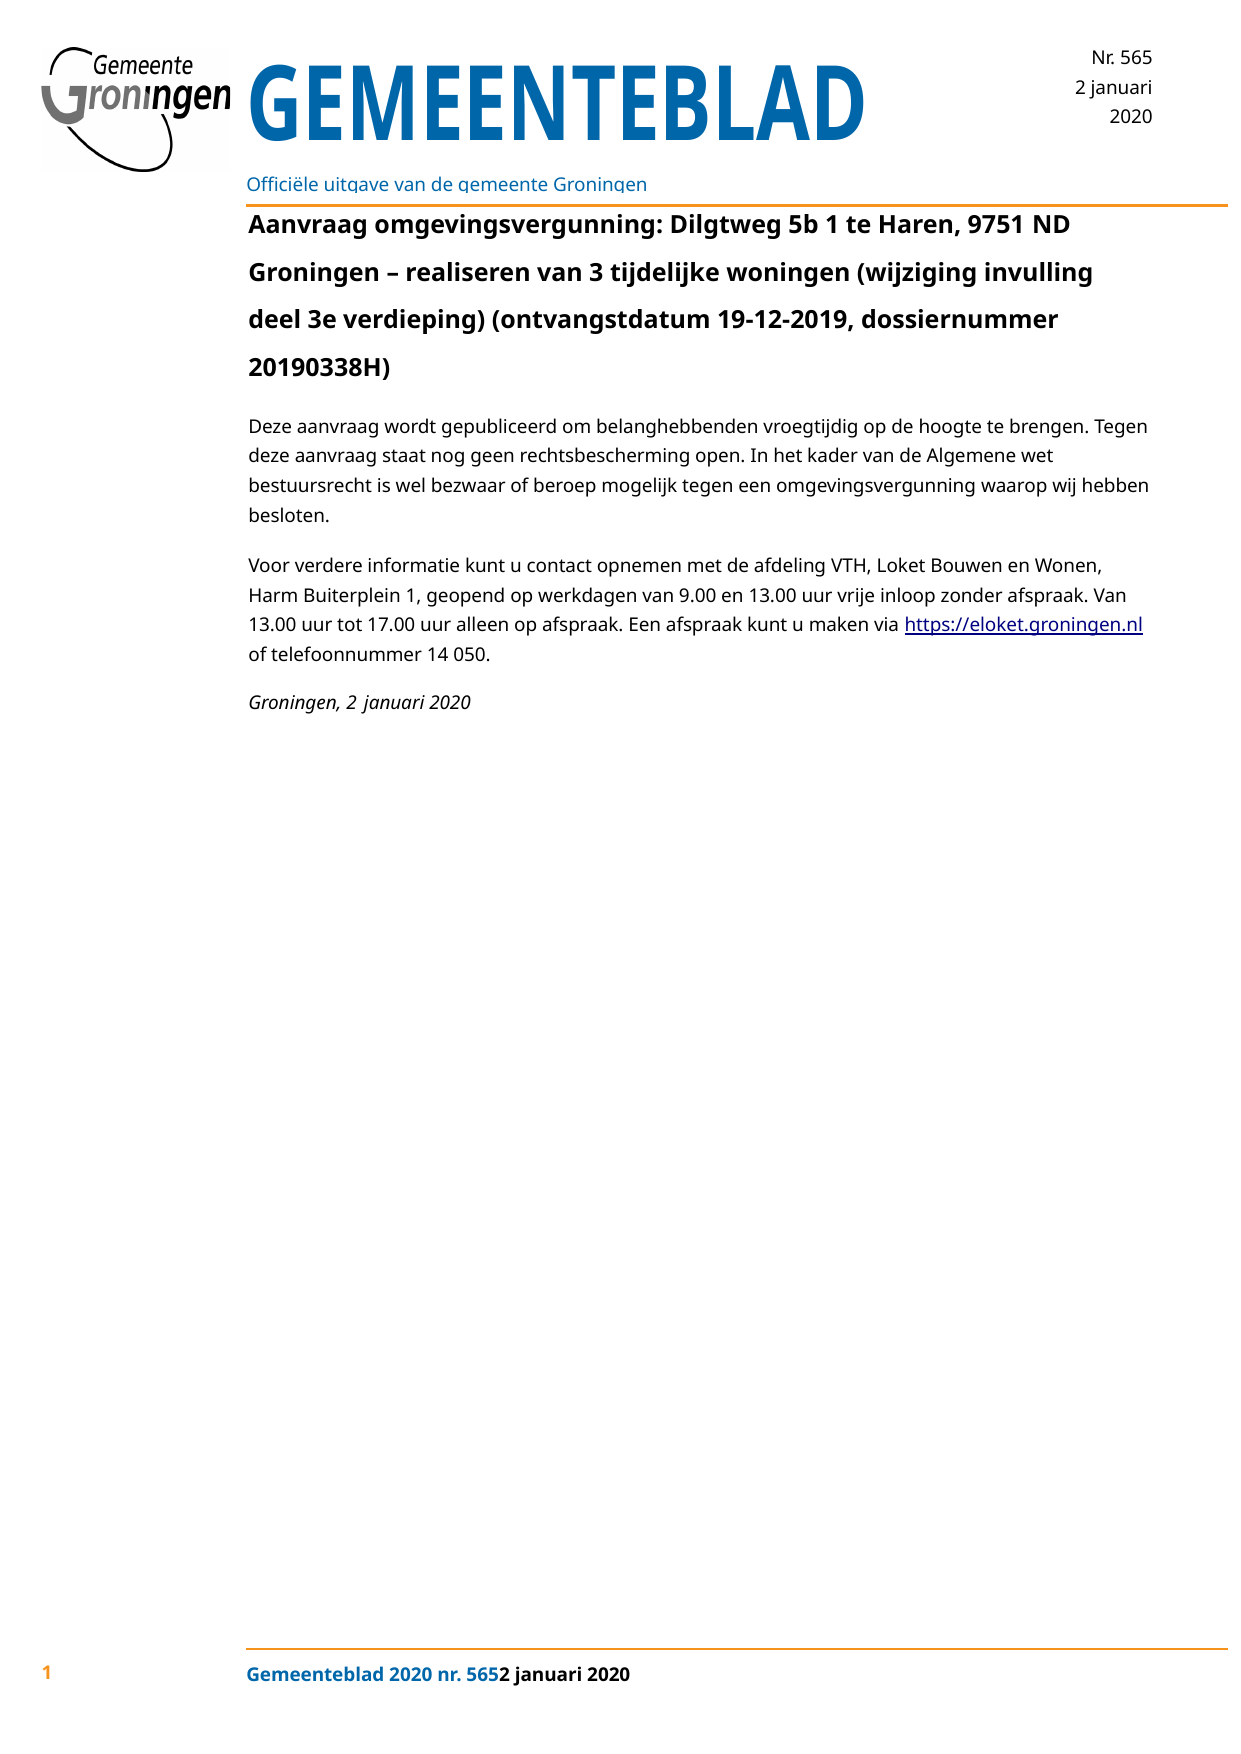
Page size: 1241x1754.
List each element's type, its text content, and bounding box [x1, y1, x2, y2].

text Voor verdere informatie kunt u contact opnemen met de afdeling VTH, Loket Bouwen en Wonen, Harm Buiterplein 1, geopend op werkdagen van 9.00 en 13.00 uur vrije inloop zonder afspraak. Van 13.00 uur tot 17.00 uur alleen op afspraak. Een afspraak kunt u maken via https://eloket.groningen.nl of telefoonnummer 14 050. [248, 552, 1152, 667]
text Groningen, 2 januari 2020 [248, 689, 1152, 714]
text Deze aanvraag wordt gepubliceerd om belanghebbenden vroegtijdig op de hoogte te brengen. Tegen deze aanvraag staat nog geen rechtsbescherming open. In het kader van de Algemene wet bestuursrecht is wel bezwaar of beroep mogelijk tegen een omgevingsvergunning waarop wij hebben besloten. [248, 413, 1152, 528]
text Aanvraag omgevingsvergunning: Dilgtweg 5b 1 te Haren, 9751 ND Groningen – realiseren van 3 tijdelijke woningen (wijziging invulling deel 3e verdieping) (ontvangstdatum 19-12-2019, dossiernummer 20190338H) [248, 207, 1152, 384]
picture [41, 47, 231, 172]
